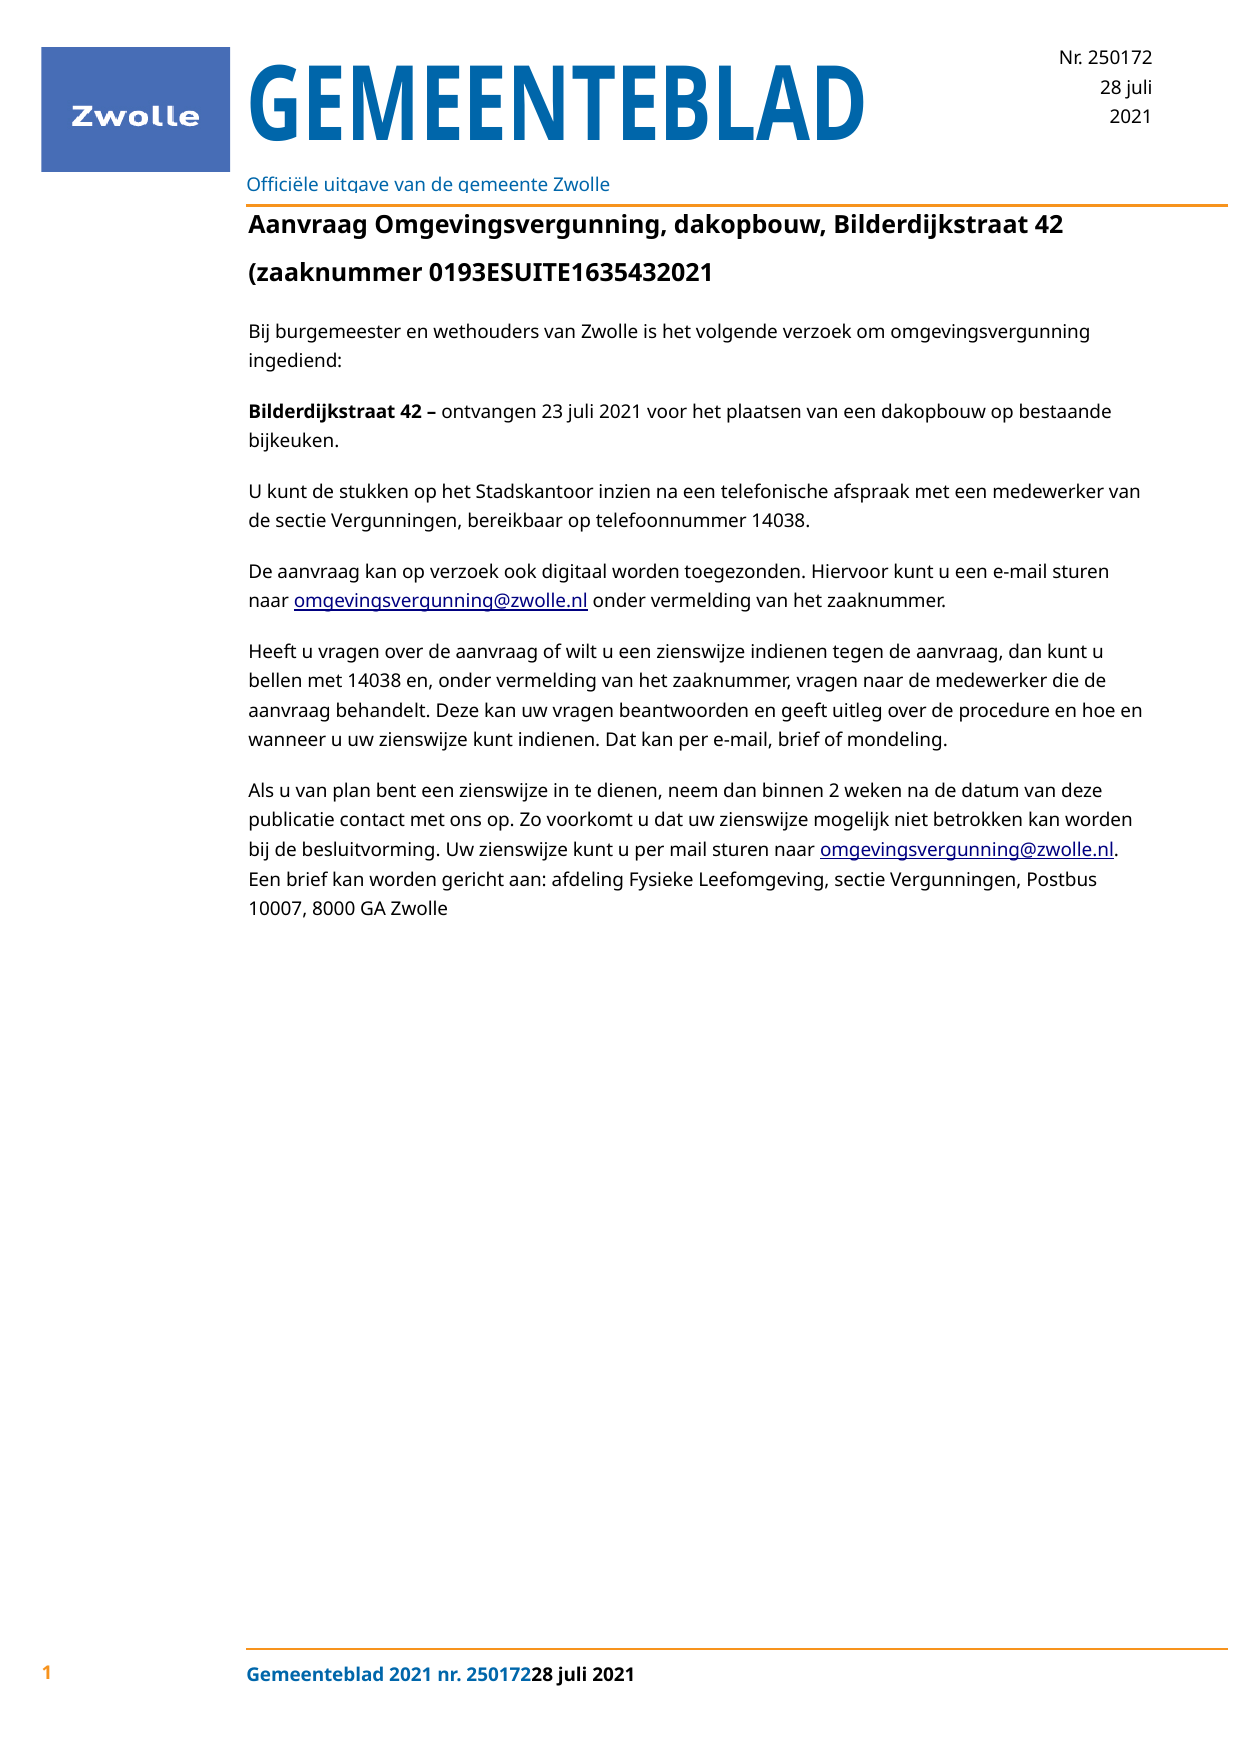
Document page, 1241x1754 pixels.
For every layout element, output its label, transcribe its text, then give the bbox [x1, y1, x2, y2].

text De aanvraag kan op verzoek ook digitaal worden toegezonden. Hiervoor kunt u een e-mail sturen naar omgevingsvergunning@zwolle.nl onder vermelding van het zaaknummer. [248, 558, 1152, 613]
text Heeft u vragen over de aanvraag of wilt u een zienswijze indienen tegen de aanvraag, dan kunt u bellen met 14038 en, onder vermelding van het zaaknummer, vragen naar de medewerker die de aanvraag behandelt. Deze kan uw vragen beantwoorden en geeft uitleg over de procedure en hoe en wanneer u uw zienswijze kunt indienen. Dat kan per e-mail, brief of mondeling. [248, 638, 1152, 752]
text Bilderdijkstraat 42 – ontvangen 23 juli 2021 voor het plaatsen van een dakopbouw op bestaande bijkeuken. [248, 398, 1152, 453]
text Als u van plan bent een zienswijze in te dienen, neem dan binnen 2 weken na de datum van deze publicatie contact met ons op. Zo voorkomt u dat uw zienswijze mogelijk niet betrokken kan worden bij de besluitvorming. Uw zienswijze kunt u per mail sturen naar omgevingsvergunning@zwolle.nl. Een brief kan worden gericht aan: afdeling Fysieke Leefomgeving, sectie Vergunningen, Postbus 10007, 8000 GA Zwolle [248, 777, 1152, 921]
text Bij burgemeester en wethouders van Zwolle is het volgende verzoek om omgevingsvergunning ingediend: [248, 318, 1152, 373]
text U kunt de stukken op het Stadskantoor inzien na een telefonische afspraak met een medewerker van de sectie Vergunningen, bereikbaar op telefoonnummer 14038. [248, 478, 1152, 533]
picture [41, 47, 231, 172]
text Aanvraag Omgevingsvergunning, dakopbouw, Bilderdijkstraat 42 (zaaknummer 0193ESUITE1635432021 [248, 207, 1152, 288]
